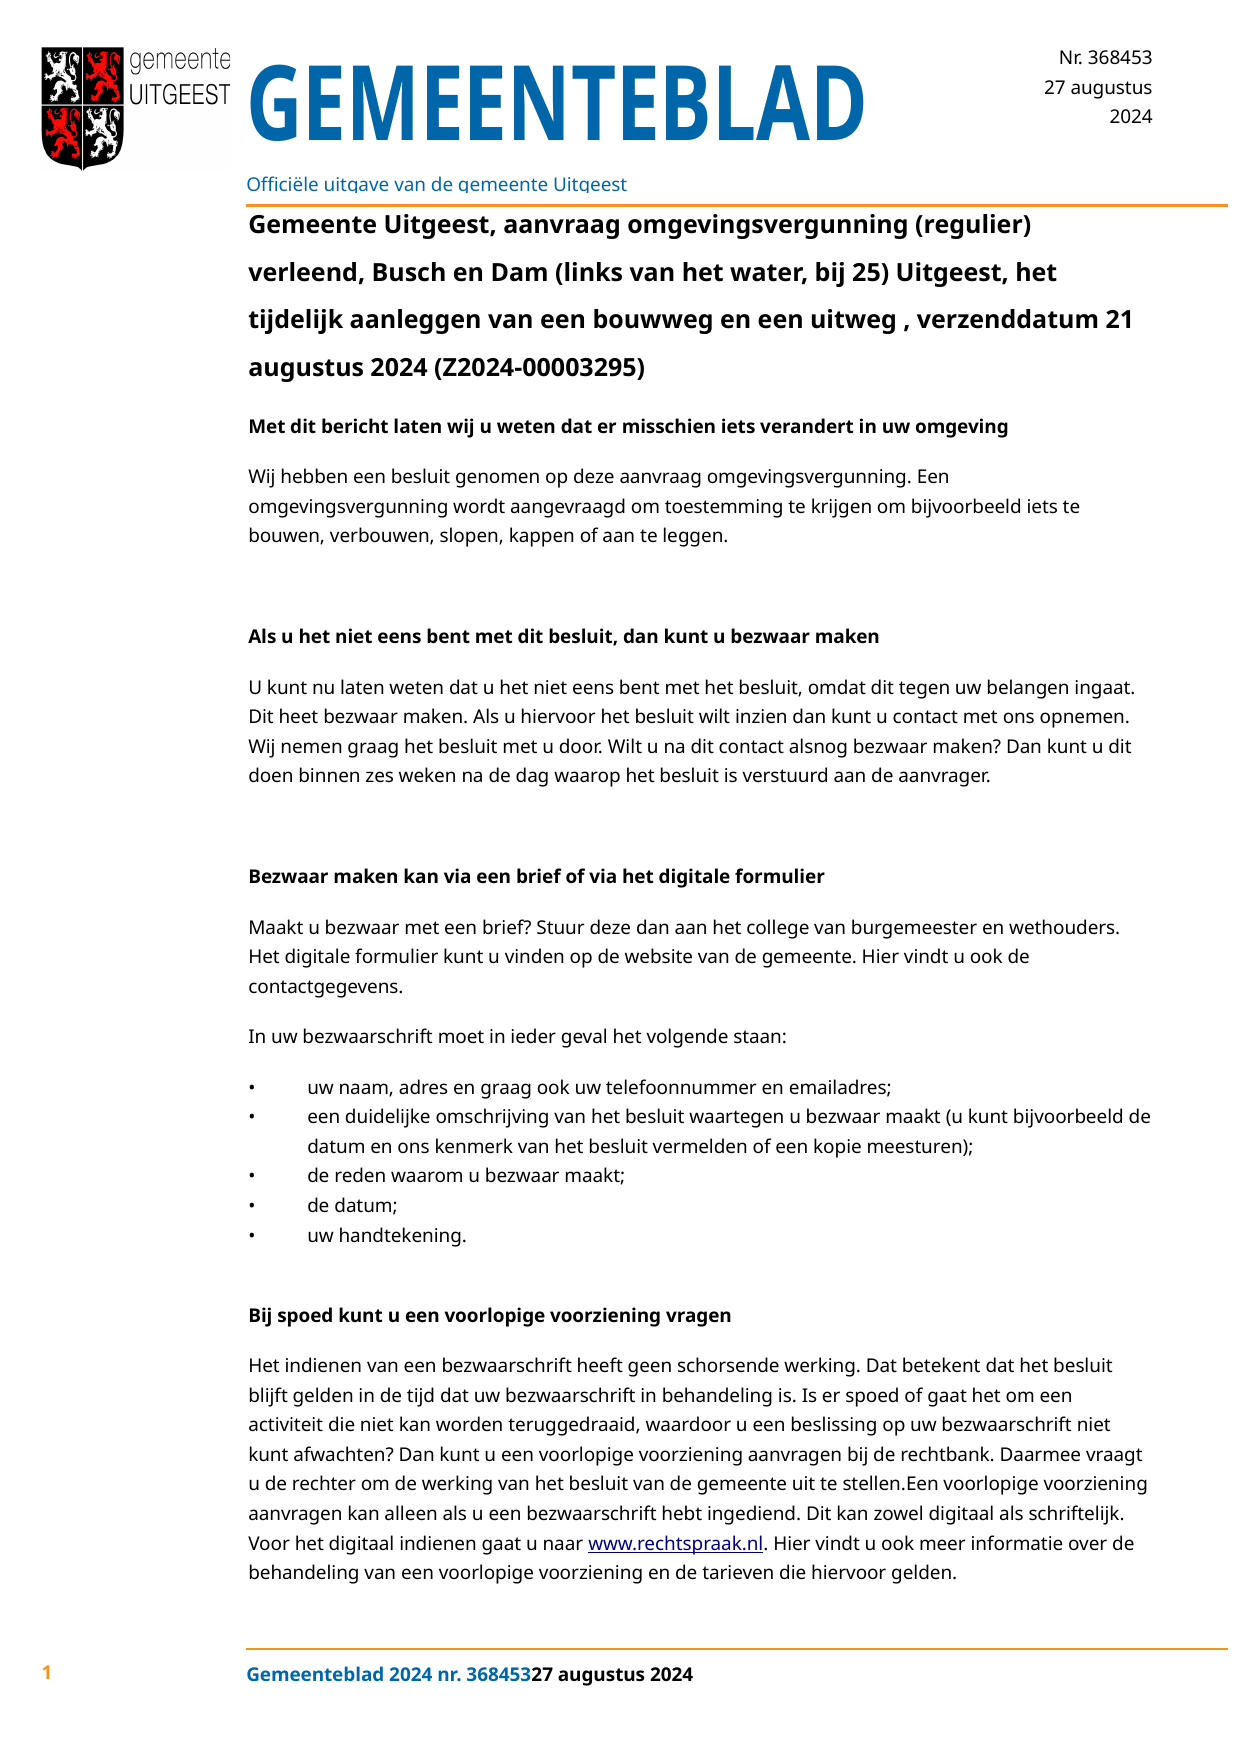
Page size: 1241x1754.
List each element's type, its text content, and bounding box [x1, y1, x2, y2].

text Bij spoed kunt u een voorlopige voorziening vragen [248, 1302, 1152, 1328]
text In uw bezwaarschrift moet in ieder geval het volgende staan: [248, 1023, 1152, 1049]
picture [41, 47, 231, 172]
list uw handtekening. [248, 1222, 1152, 1248]
text Maakt u bezwaar met een brief? Stuur deze dan aan het college van burgemeester en wethouders. Het digitale formulier kunt u vinden op de website van de gemeente. Hier vindt u ook de contactgegevens. [248, 914, 1152, 999]
text U kunt nu laten weten dat u het niet eens bent met het besluit, omdat dit tegen uw belangen ingaat. Dit heet bezwaar maken. Als u hiervoor het besluit wilt inzien dan kunt u contact met ons opnemen. Wij nemen graag het besluit met u door. Wilt u na dit contact alsnog bezwaar maken? Dan kunt u dit doen binnen zes weken na de dag waarop het besluit is verstuurd aan de aanvrager. [248, 674, 1152, 788]
list de datum; [248, 1192, 1152, 1218]
text Met dit bericht laten wij u weten dat er misschien iets verandert in uw omgeving [248, 413, 1152, 439]
text Wij hebben een besluit genomen op deze aanvraag omgevingsvergunning. Een omgevingsvergunning wordt aangevraagd om toestemming te krijgen om bijvoorbeeld iets te bouwen, verbouwen, slopen, kappen of aan te leggen. [248, 463, 1152, 548]
text Gemeente Uitgeest, aanvraag omgevingsvergunning (regulier) verleend, Busch en Dam (links van het water, bij 25) Uitgeest, het tijdelijk aanleggen van een bouwweg en een uitweg , verzenddatum 21 augustus 2024 (Z2024-00003295) [248, 207, 1152, 384]
list een duidelijke omschrijving van het besluit waartegen u bezwaar maakt (u kunt bijvoorbeeld de datum en ons kenmerk van het besluit vermelden of een kopie meesturen); [248, 1103, 1152, 1159]
list de reden waarom u bezwaar maakt; [248, 1163, 1152, 1188]
list uw naam, adres en graag ook uw telefoonnummer en emailadres; [248, 1074, 1152, 1100]
text Bezwaar maken kan via een brief of via het digitale formulier [248, 863, 1152, 889]
text Als u het niet eens bent met dit besluit, dan kunt u bezwaar maken [248, 623, 1152, 649]
text Het indienen van een bezwaarschrift heeft geen schorsende werking. Dat betekent dat het besluit blijft gelden in de tijd dat uw bezwaarschrift in behandeling is. Is er spoed of gaat het om een activiteit die niet kan worden teruggedraaid, waardoor u een beslissing op uw bezwaarschrift niet kunt afwachten? Dan kunt u een voorlopige voorziening aanvragen bij de rechtbank. Daarmee vraagt u de rechter om de werking van het besluit van de gemeente uit te stellen.Een voorlopige voorziening aanvragen kan alleen als u een bezwaarschrift hebt ingediend. Dit kan zowel digitaal als schriftelijk. Voor het digitaal indienen gaat u naar www.rechtspraak.nl. Hier vindt u ook meer informatie over de behandeling van een voorlopige voorziening en de tarieven die hiervoor gelden. [248, 1352, 1152, 1585]
